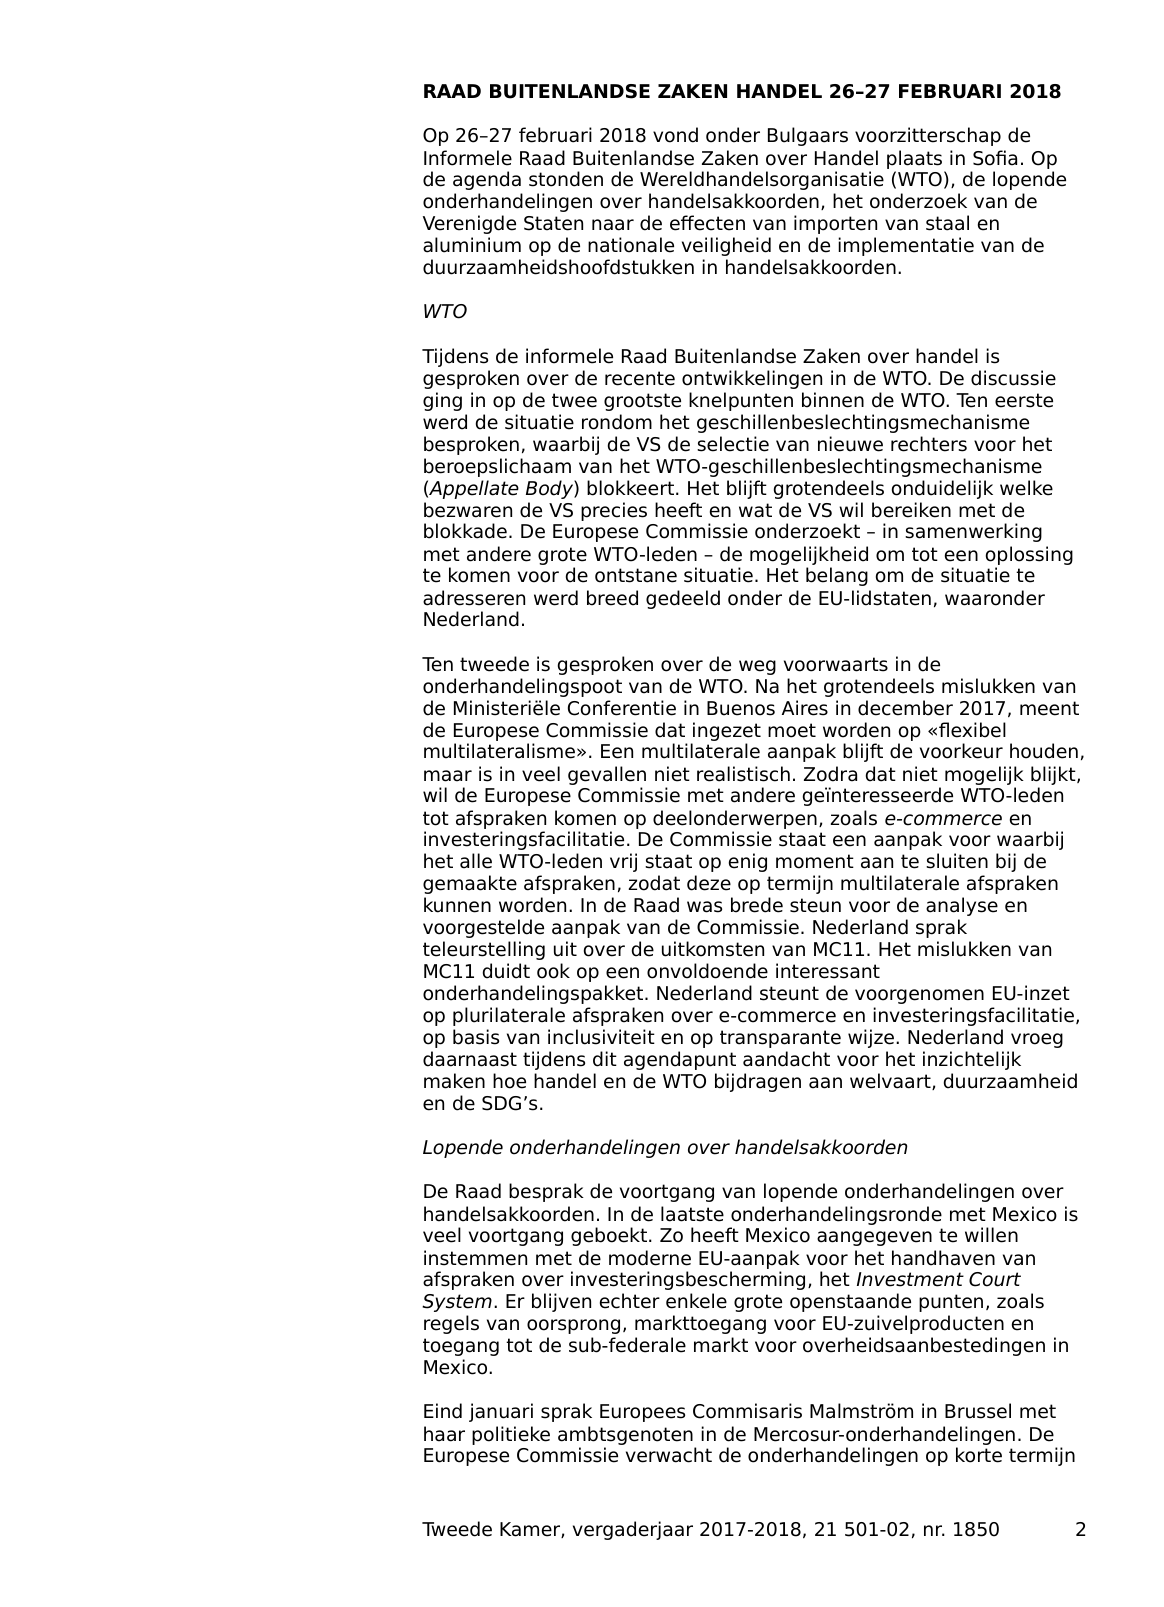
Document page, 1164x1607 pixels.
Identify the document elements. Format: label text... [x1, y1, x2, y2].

subtitle WTO [422, 301, 1087, 323]
text Eind januari sprak Europees Commisaris Malmström in Brussel met haar politieke ambtsgenoten in de Mercosur-onderhandelingen. De Europese Commissie verwacht de onderhandelingen op korte termijn [422, 1401, 1087, 1467]
text Ten tweede is gesproken over de weg voorwaarts in de onderhandelingspoot van de WTO. Na het grotendeels mislukken van de Ministeriële Conferentie in Buenos Aires in december 2017, meent de Europese Commissie dat ingezet moet worden op «flexibel multilateralisme». Een multilaterale aanpak blijft de voorkeur houden, maar is in veel gevallen niet realistisch. Zodra dat niet mogelijk blijkt, wil de Europese Commissie met andere geïnteresseerde WTO-leden tot afspraken komen op deelonderwerpen, zoals e-commerce en investeringsfacilitatie. De Commissie staat een aanpak voor waarbij het alle WTO-leden vrij staat op enig moment aan te sluiten bij de gemaakte afspraken, zodat deze op termijn multilaterale afspraken kunnen worden. In de Raad was brede steun voor de analyse en voorgestelde aanpak van de Commissie. Nederland sprak teleurstelling uit over de uitkomsten van MC11. Het mislukken van MC11 duidt ook op een onvoldoende interessant onderhandelingspakket. Nederland steunt de voorgenomen EU-inzet op plurilaterale afspraken over e-commerce en investeringsfacilitatie, op basis van inclusiviteit en op transparante wijze. Nederland vroeg daarnaast tijdens dit agendapunt aandacht voor het inzichtelijk maken hoe handel en de WTO bijdragen aan welvaart, duurzaamheid en de SDG’s. [422, 653, 1087, 1115]
text De Raad besprak de voortgang van lopende onderhandelingen over handelsakkoorden. In de laatste onderhandelingsronde met Mexico is veel voortgang geboekt. Zo heeft Mexico aangegeven te willen instemmen met de moderne EU-aanpak voor het handhaven van afspraken over investeringsbescherming, het Investment Court System. Er blijven echter enkele grote openstaande punten, zoals regels van oorsprong, markttoegang voor EU-zuivelproducten en toegang tot de sub-federale markt voor overheidsaanbestedingen in Mexico. [422, 1181, 1087, 1379]
text Op 26–27 februari 2018 vond onder Bulgaars voorzitterschap de Informele Raad Buitenlandse Zaken over Handel plaats in Sofia. Op de agenda stonden de Wereldhandelsorganisatie (WTO), de lopende onderhandelingen over handelsakkoorden, het onderzoek van de Verenigde Staten naar de effecten van importen van staal en aluminium op de nationale veiligheid en de implementatie van de duurzaamheidshoofdstukken in handelsakkoorden. [422, 125, 1087, 279]
text Tijdens de informele Raad Buitenlandse Zaken over handel is gesproken over de recente ontwikkelingen in de WTO. De discussie ging in op de twee grootste knelpunten binnen de WTO. Ten eerste werd de situatie rondom het geschillenbeslechtingsmechanisme besproken, waarbij de VS de selectie van nieuwe rechters voor het beroepslichaam van het WTO-geschillenbeslechtingsmechanisme (Appellate Body) blokkeert. Het blijft grotendeels onduidelijk welke bezwaren de VS precies heeft en wat de VS wil bereiken met de blokkade. De Europese Commissie onderzoekt – in samenwerking met andere grote WTO-leden – de mogelijkheid om tot een oplossing te komen voor de ontstane situatie. Het belang om de situatie te adresseren werd breed gedeeld onder de EU-lidstaten, waaronder Nederland. [422, 346, 1087, 631]
subtitle Lopende onderhandelingen over handelsakkoorden [422, 1137, 1087, 1159]
subtitle RAAD BUITENLANDSE ZAKEN HANDEL 26–27 FEBRUARI 2018 [422, 81, 1087, 103]
